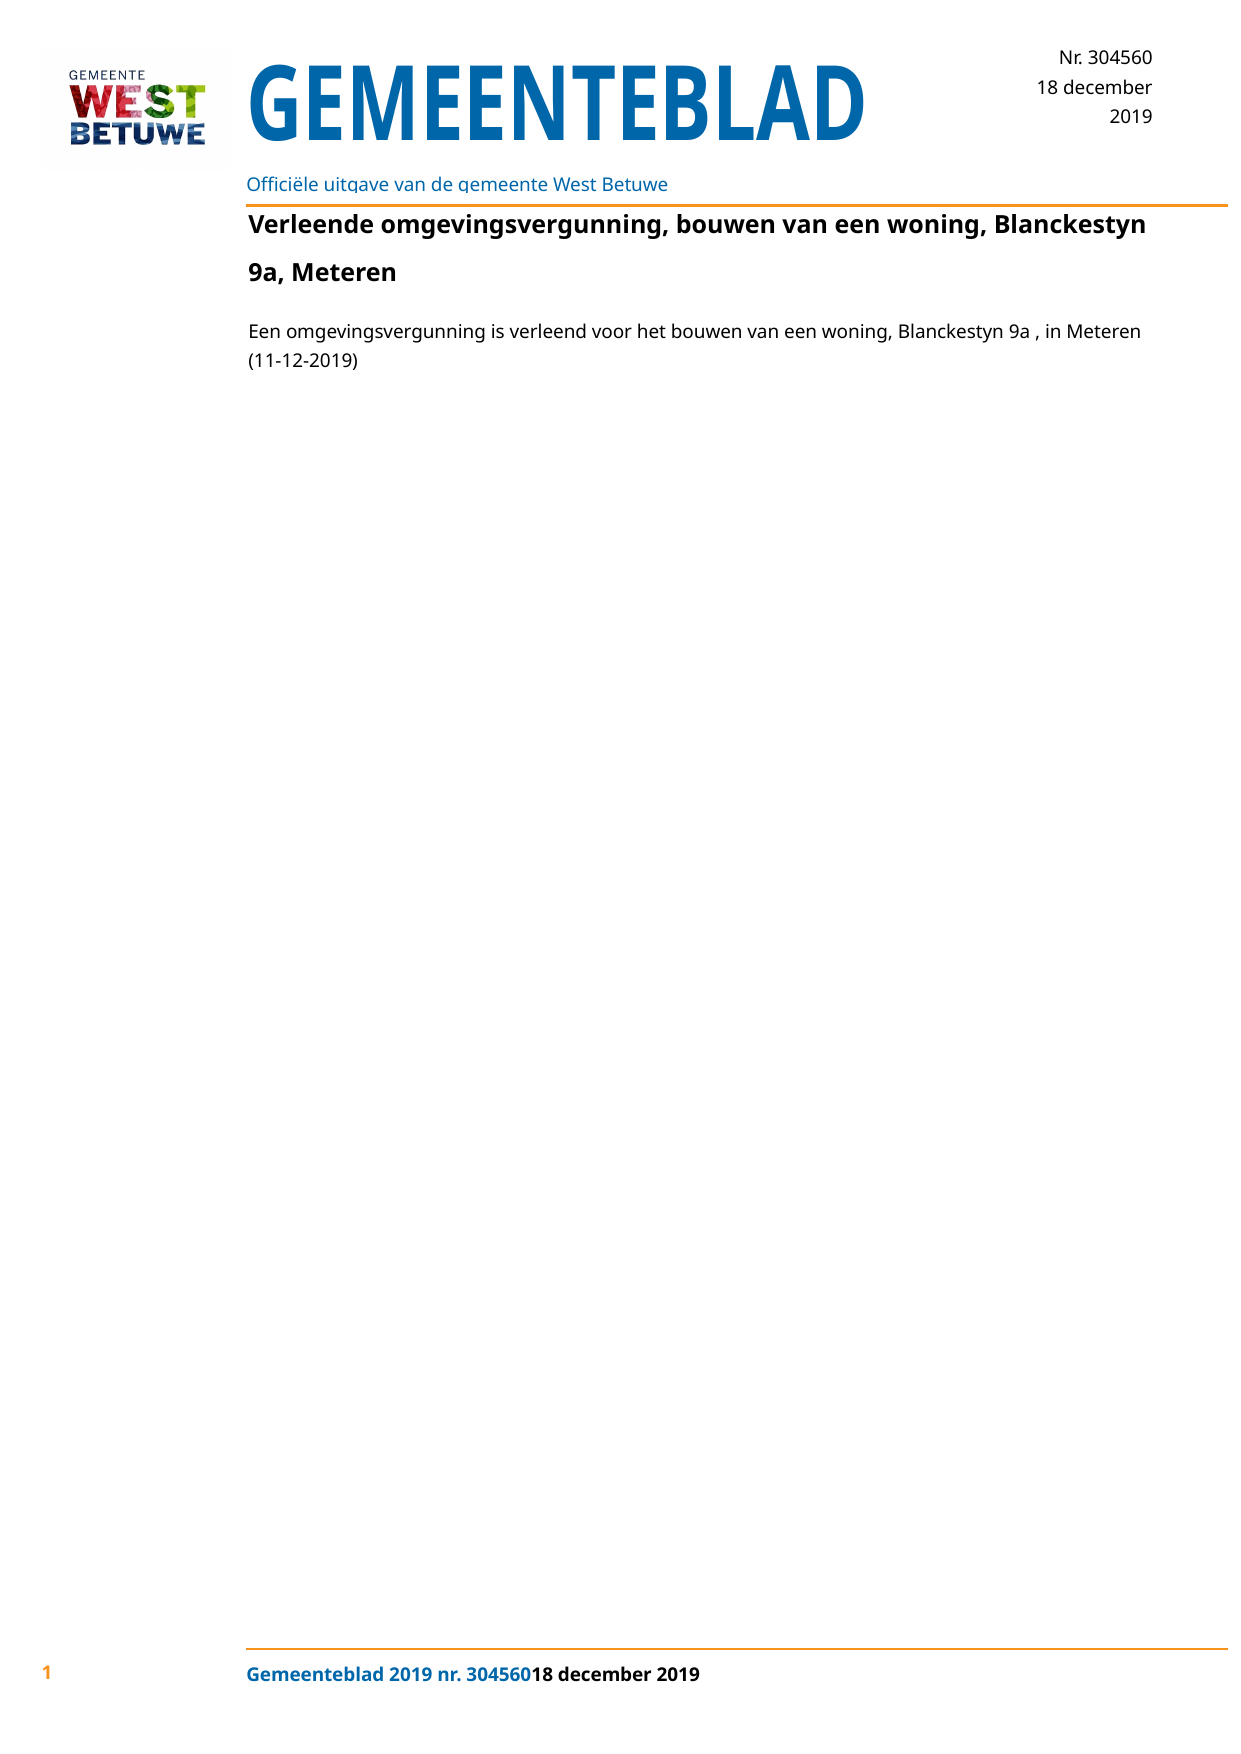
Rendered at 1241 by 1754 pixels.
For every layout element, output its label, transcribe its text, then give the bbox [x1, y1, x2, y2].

text Verleende omgevingsvergunning, bouwen van een woning, Blanckestyn 9a, Meteren [248, 207, 1152, 288]
picture [41, 47, 231, 172]
text Een omgevingsvergunning is verleend voor het bouwen van een woning, Blanckestyn 9a , in Meteren (11-12-2019) [248, 318, 1152, 373]
